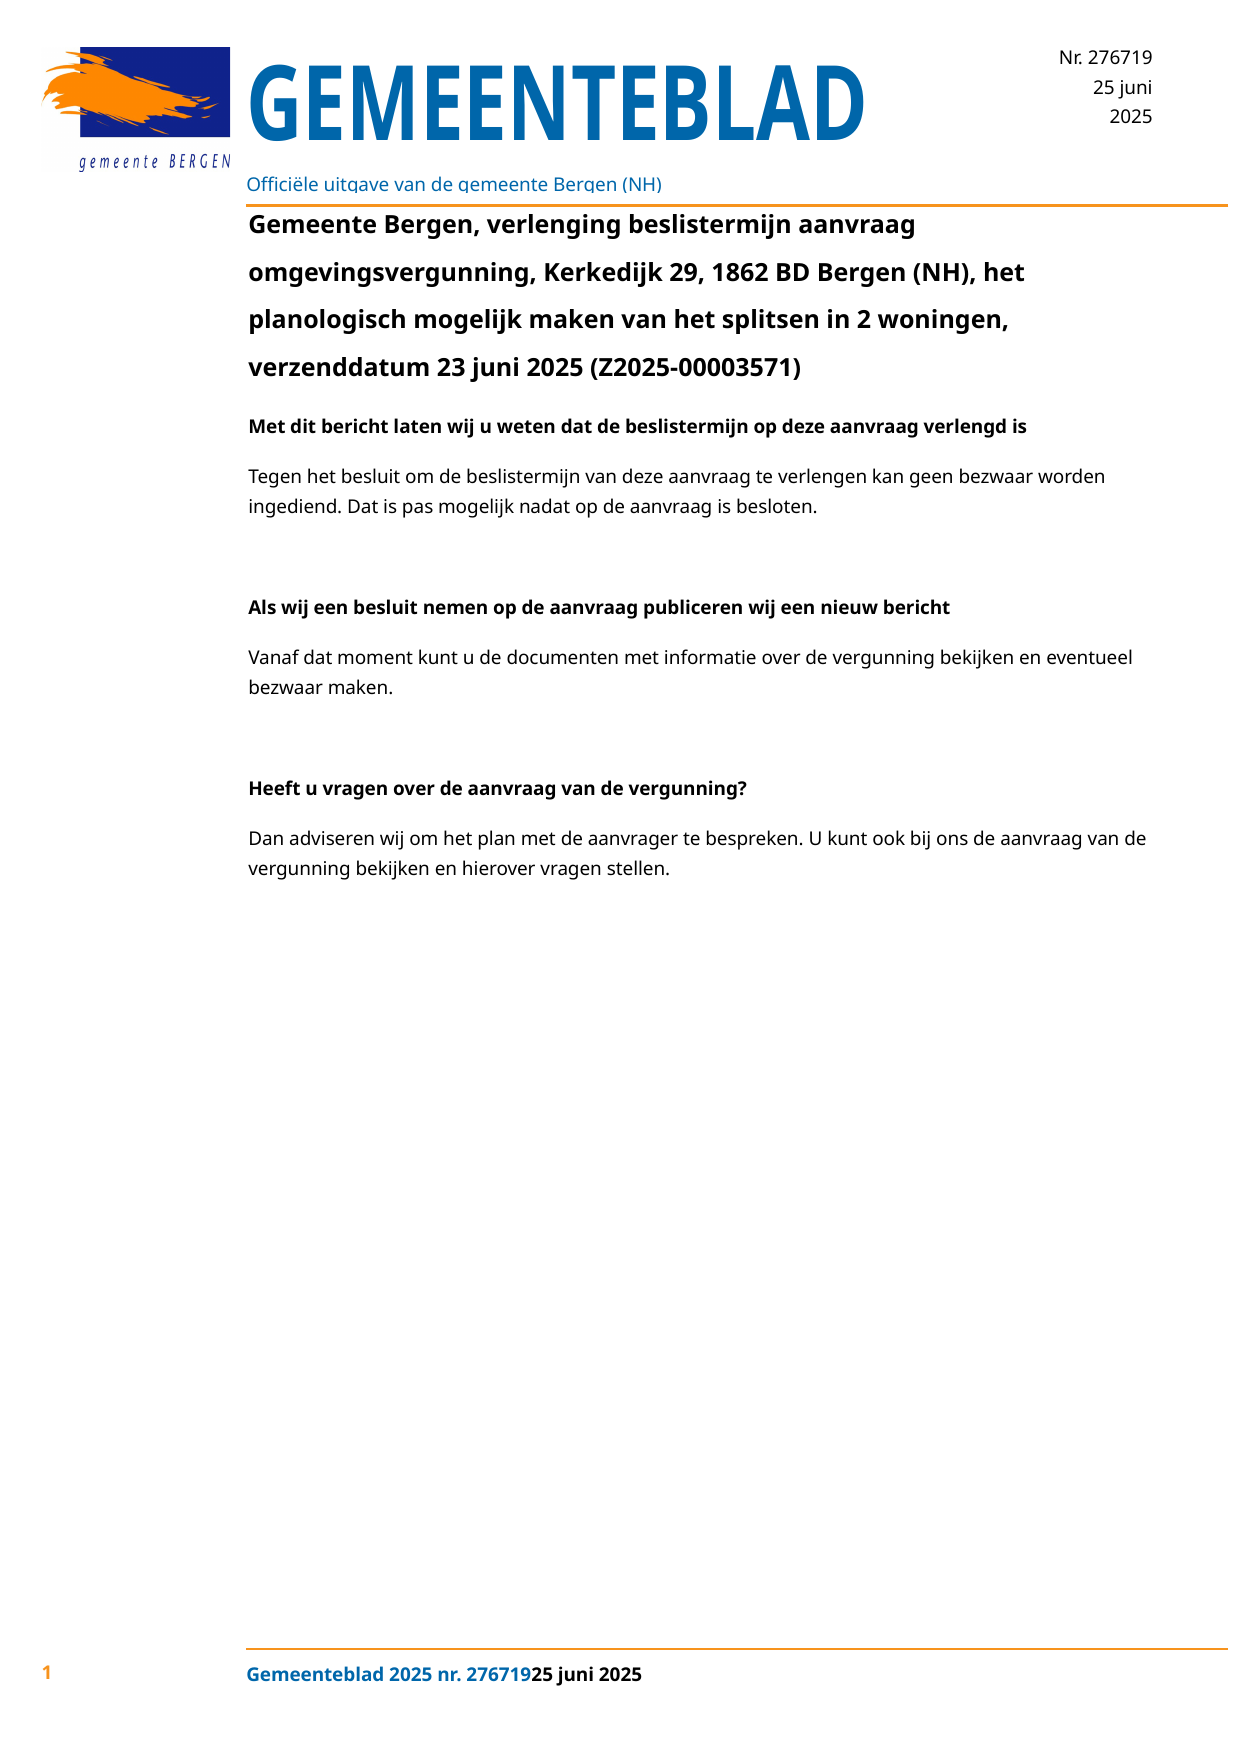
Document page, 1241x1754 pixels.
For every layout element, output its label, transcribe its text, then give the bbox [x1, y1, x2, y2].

picture [41, 47, 231, 172]
text Vanaf dat moment kunt u de documenten met informatie over de vergunning bekijken en eventueel bezwaar maken. [248, 644, 1152, 700]
text Als wij een besluit nemen op de aanvraag publiceren wij een nieuw bericht [248, 594, 1152, 620]
text Dan adviseren wij om het plan met de aanvrager te bespreken. U kunt ook bij ons de aanvraag van de vergunning bekijken en hierover vragen stellen. [248, 825, 1152, 881]
text Gemeente Bergen, verlenging beslistermijn aanvraag omgevingsvergunning, Kerkedijk 29, 1862 BD Bergen (NH), het planologisch mogelijk maken van het splitsen in 2 woningen, verzenddatum 23 juni 2025 (Z2025-00003571) [248, 207, 1152, 384]
text Heeft u vragen over de aanvraag van de vergunning? [248, 775, 1152, 801]
text Tegen het besluit om de beslistermijn van deze aanvraag te verlengen kan geen bezwaar worden ingediend. Dat is pas mogelijk nadat op de aanvraag is besloten. [248, 463, 1152, 519]
text Met dit bericht laten wij u weten dat de beslistermijn op deze aanvraag verlengd is [248, 413, 1152, 439]
